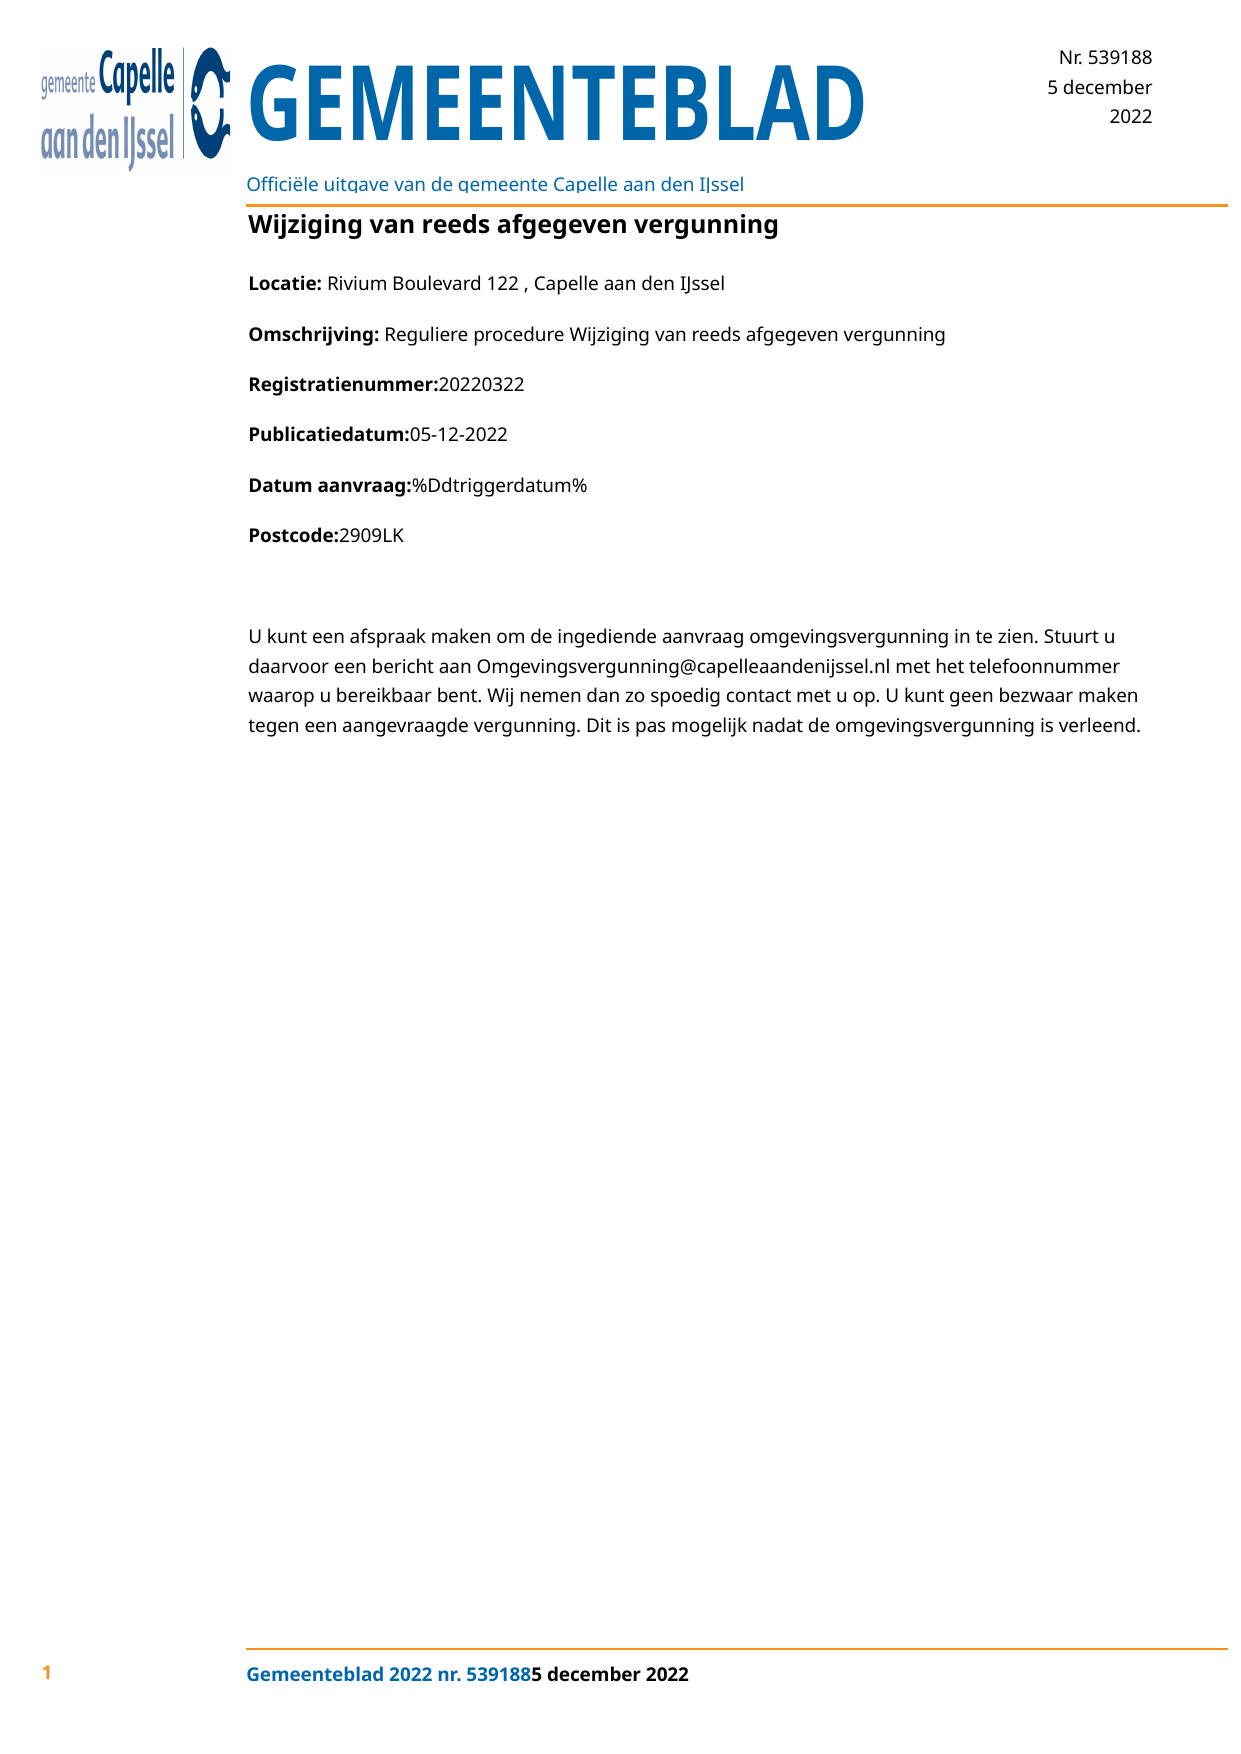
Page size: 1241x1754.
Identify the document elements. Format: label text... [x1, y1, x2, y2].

text Publicatiedatum:05-12-2022 [248, 422, 1152, 447]
text Omschrijving: Reguliere procedure Wijziging van reeds afgegeven vergunning [248, 321, 1152, 346]
text Wijziging van reeds afgegeven vergunning [248, 207, 1152, 241]
text Locatie: Rivium Boulevard 122 , Capelle aan den IJssel [248, 270, 1152, 296]
text U kunt een afspraak maken om de ingediende aanvraag omgevingsvergunning in te zien. Stuurt u daarvoor een bericht aan Omgevingsvergunning@capelleaandenijssel.nl met het telefoonnummer waarop u bereikbaar bent. Wij nemen dan zo spoedig contact met u op. U kunt geen bezwaar maken tegen een aangevraagde vergunning. Dit is pas mogelijk nadat de omgevingsvergunning is verleend. [248, 623, 1152, 738]
text Postcode:2909LK [248, 522, 1152, 548]
picture [41, 47, 231, 172]
text Registratienummer:20220322 [248, 371, 1152, 397]
text Datum aanvraag:%Ddtriggerdatum% [248, 472, 1152, 498]
